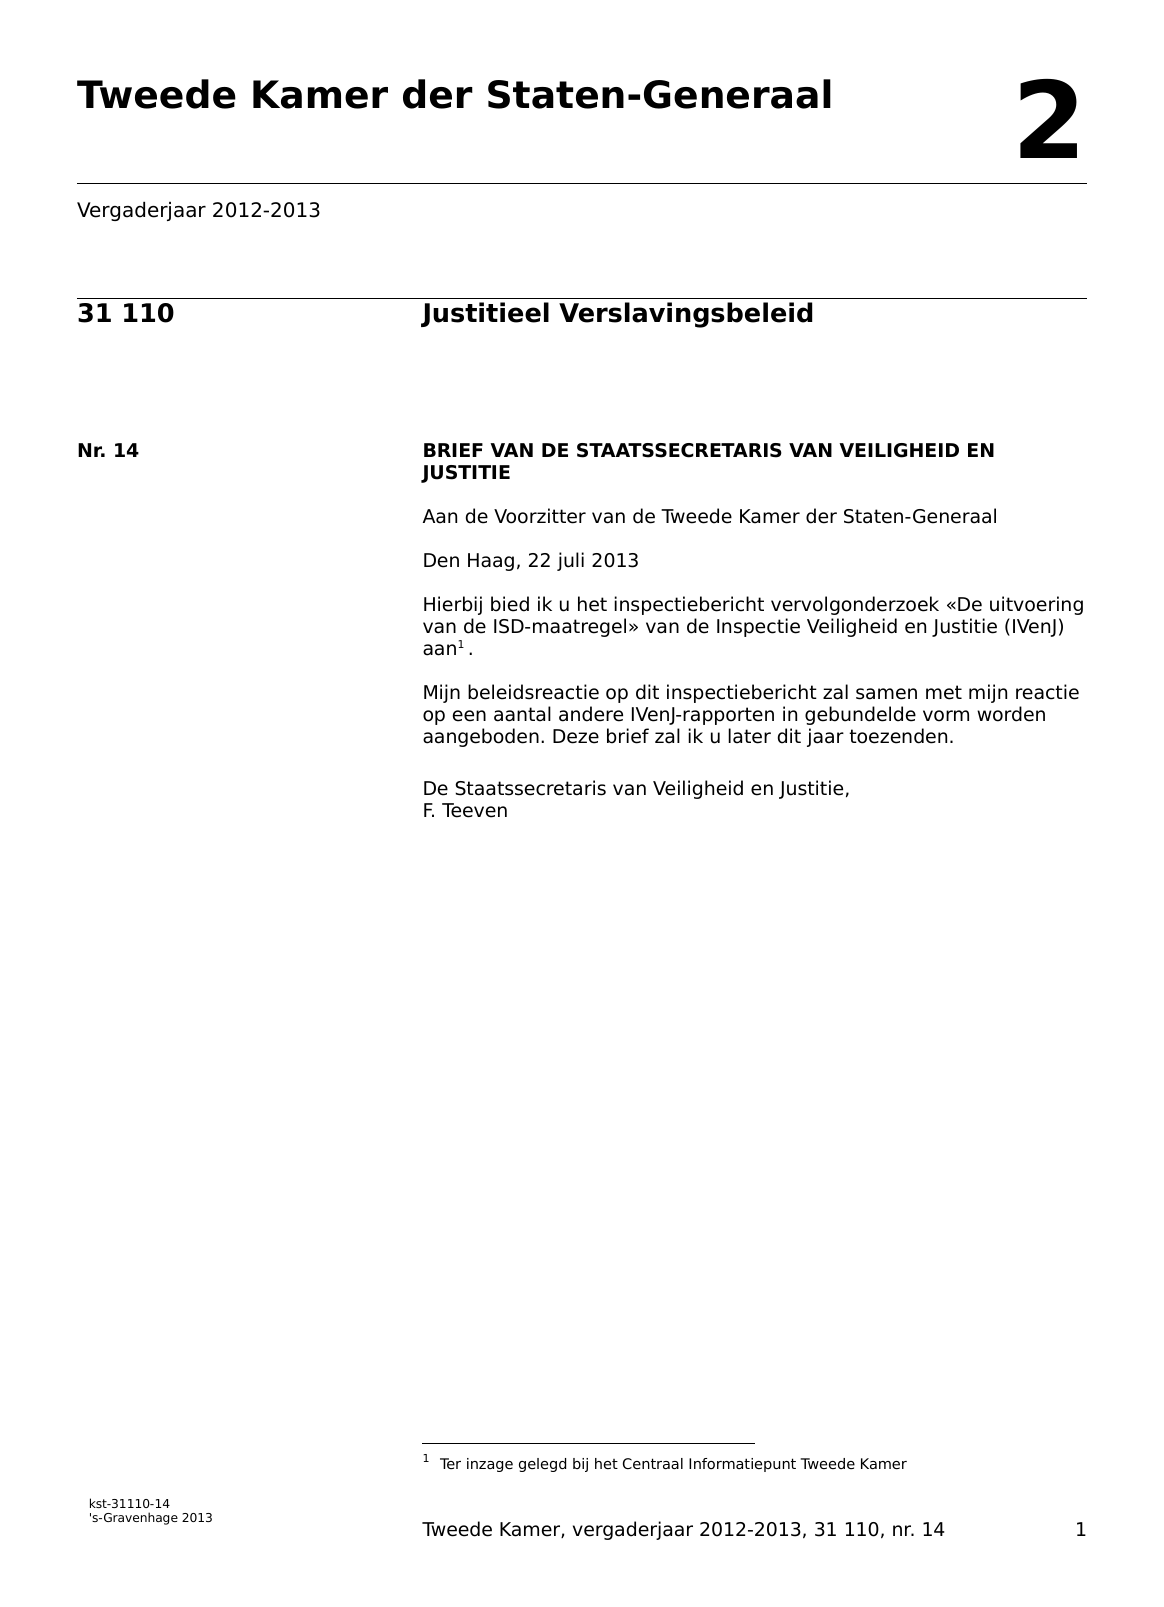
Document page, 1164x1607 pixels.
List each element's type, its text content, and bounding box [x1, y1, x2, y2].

table_header 2 [886, 59, 1087, 183]
text 's-Gravenhage 2013 [88, 1511, 323, 1525]
text Ter inzage gelegd bij het Centraal Informatiepunt Tweede Kamer [422, 1452, 1087, 1474]
text De Staatssecretaris van Veiligheid en Justitie, F. Teeven [422, 778, 1087, 822]
text Hierbij bied ik u het inspectiebericht vervolgonderzoek «De uitvoering van de ISD-maatregel» van de Inspectie Veiligheid en Justitie (IVenJ) aan. [422, 594, 1087, 660]
text kst-31110-14 [88, 1497, 323, 1511]
text Mijn beleidsreactie op dit inspectiebericht zal samen met mijn reactie op een aantal andere IVenJ-rapporten in gebundelde vorm worden aangeboden. Deze brief zal ik u later dit jaar toezenden. [422, 682, 1087, 748]
subtitle 31 110 Justitieel Verslavingsbeleid [77, 299, 1087, 329]
text Den Haag, 22 juli 2013 [422, 550, 1087, 572]
subtitle Nr. 14 BRIEF VAN DE STAATSSECRETARIS VAN VEILIGHEID EN JUSTITIE [77, 440, 1087, 484]
text Aan de Voorzitter van de Tweede Kamer der Staten-Generaal [422, 506, 1087, 528]
table_header Tweede Kamer der Staten-Generaal [77, 59, 886, 183]
table_cell Vergaderjaar 2012-2013 [77, 184, 1087, 298]
